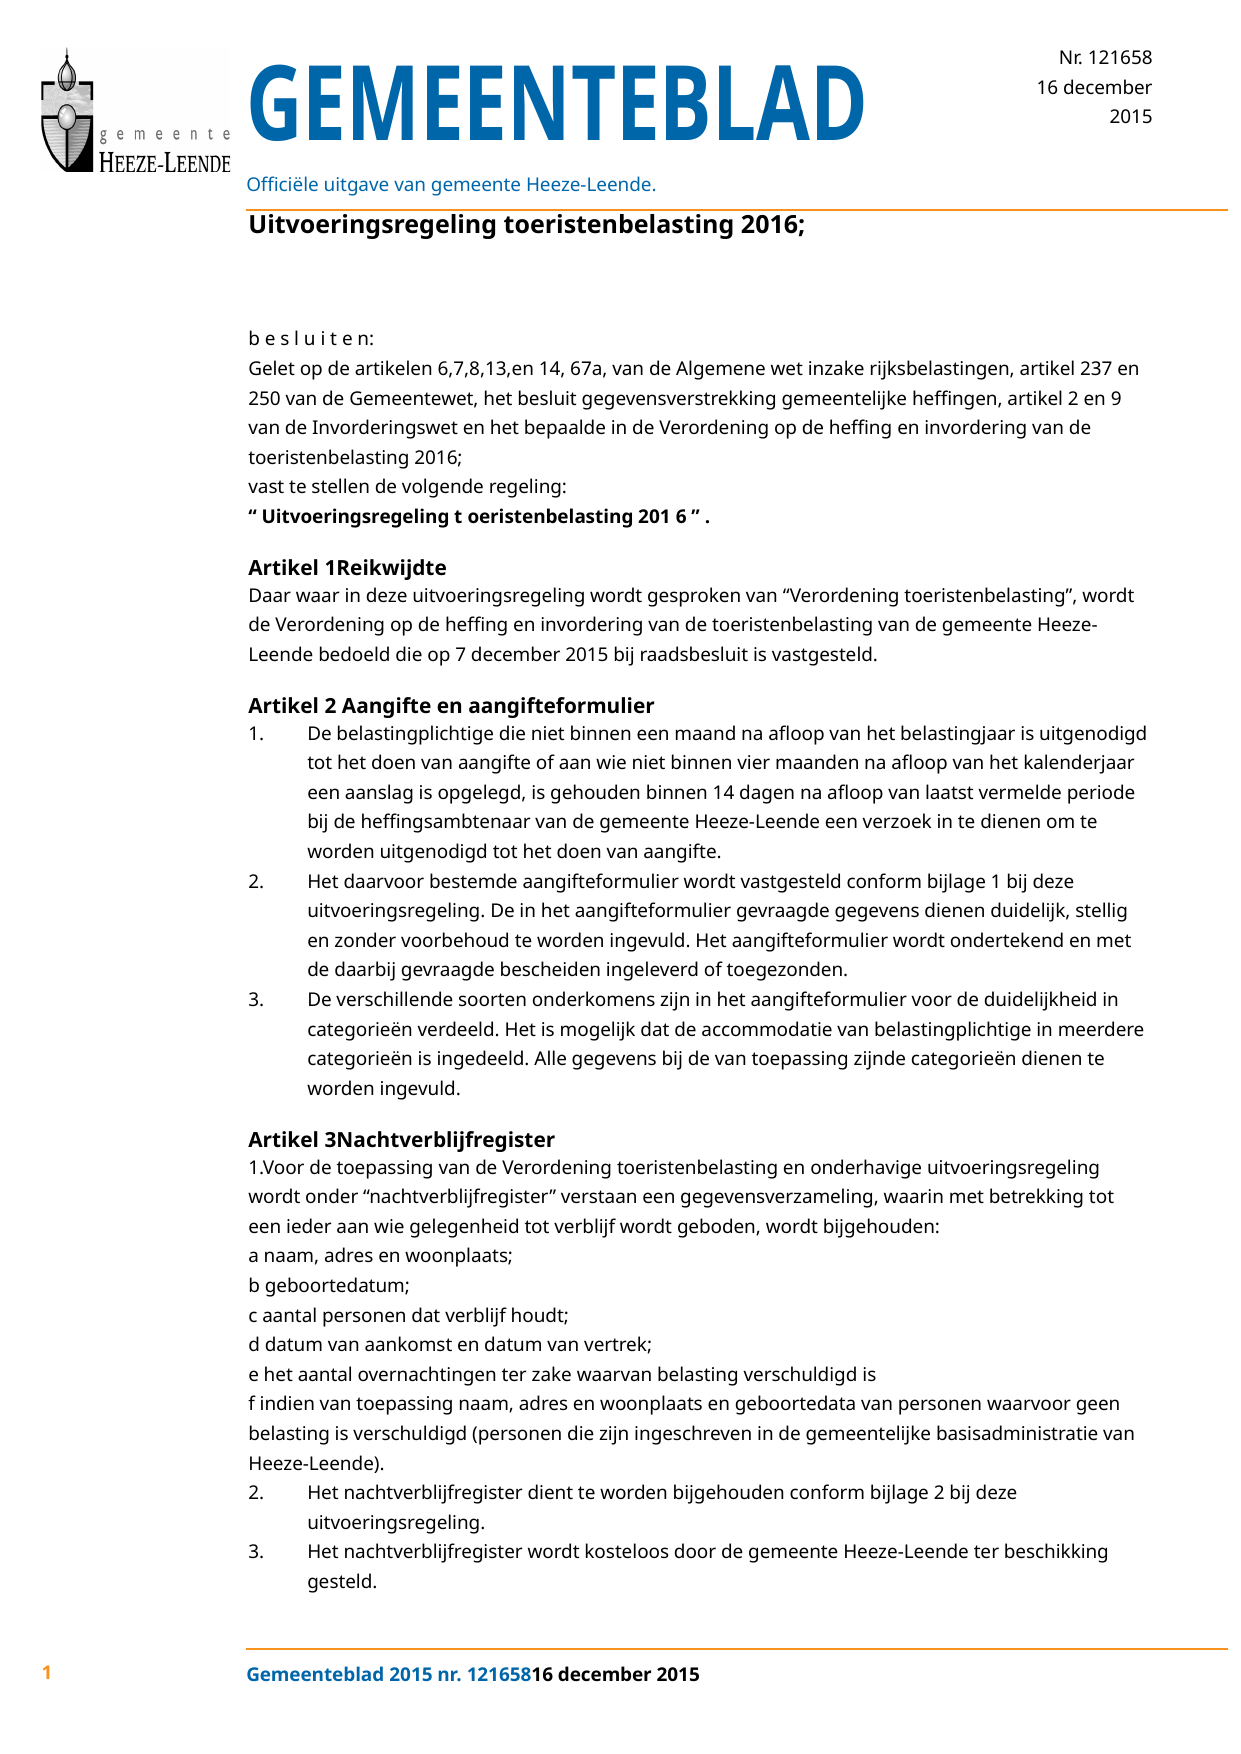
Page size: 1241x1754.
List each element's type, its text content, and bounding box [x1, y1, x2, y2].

list De belastingplichtige die niet binnen een maand na afloop van het belastingjaar is uitgenodigd tot het doen van aangifte of aan wie niet binnen vier maanden na afloop van het kalenderjaar een aanslag is opgelegd, is gehouden binnen 14 dagen na afloop van laatst vermelde periode bij de heffingsambtenaar van de gemeente Heeze-Leende een verzoek in te dienen om te worden uitgenodigd tot het doen van aangifte. [248, 720, 1152, 864]
list Het daarvoor bestemde aangifteformulier wordt vastgesteld conform bijlage 1 bij deze uitvoeringsregeling. De in het aangifteformulier gevraagde gegevens dienen duidelijk, stellig en zonder voorbehoud te worden ingevuld. Het aangifteformulier wordt ondertekend en met de daarbij gevraagde bescheiden ingeleverd of toegezonden. [248, 868, 1152, 982]
list Het nachtverblijfregister dient te worden bijgehouden conform bijlage 2 bij deze uitvoeringsregeling. [248, 1479, 1152, 1534]
text Artikel 3Nachtverblijfregister [248, 1125, 1152, 1154]
list Het nachtverblijfregister wordt kosteloos door de gemeente Heeze-Leende ter beschikking gesteld. [248, 1538, 1152, 1594]
text d datum van aankomst en datum van vertrek; [248, 1331, 1152, 1357]
text e het aantal overnachtingen ter zake waarvan belasting verschuldigd is [248, 1361, 1152, 1387]
text b e s l u i t e n: [248, 326, 1152, 351]
text Daar waar in deze uitvoeringsregeling wordt gesproken van “Verordening toeristenbelasting”, wordt de Verordening op de heffing en invordering van de toeristenbelasting van de gemeente Heeze-Leende bedoeld die op 7 december 2015 bij raadsbesluit is vastgesteld. [248, 582, 1152, 667]
text b geboortedatum; [248, 1272, 1152, 1298]
text Gelet op de artikelen 6,7,8,13,en 14, 67a, van de Algemene wet inzake rijksbelastingen, artikel 237 en 250 van de Gemeentewet, het besluit gegevensverstrekking gemeentelijke heffingen, artikel 2 en 9 van de Invorderingswet en het bepaalde in de Verordening op de heffing en invordering van de toeristenbelasting 2016; [248, 355, 1152, 470]
list De verschillende soorten onderkomens zijn in het aangifteformulier voor de duidelijkheid in categorieën verdeeld. Het is mogelijk dat de accommodatie van belastingplichtige in meerdere categorieën is ingedeeld. Alle gegevens bij de van toepassing zijnde categorieën dienen te worden ingevuld. [248, 986, 1152, 1101]
text Uitvoeringsregeling toeristenbelasting 2016; [248, 211, 1152, 241]
text a naam, adres en woonplaats; [248, 1243, 1152, 1268]
text c aantal personen dat verblijf houdt; [248, 1302, 1152, 1327]
text vast te stellen de volgende regeling: [248, 473, 1152, 499]
picture [41, 47, 231, 172]
text “ Uitvoeringsregeling t oeristenbelasting 201 6 ” . [248, 503, 1152, 529]
text 1.Voor de toepassing van de Verordening toeristenbelasting en onderhavige uitvoeringsregeling wordt onder “nachtverblijfregister” verstaan een gegevensverzameling, waarin met betrekking tot een ieder aan wie gelegenheid tot verblijf wordt geboden, wordt bijgehouden: [248, 1154, 1152, 1239]
text Artikel 1Reikwijdte [248, 553, 1152, 582]
text f indien van toepassing naam, adres en woonplaats en geboortedata van personen waarvoor geen belasting is verschuldigd (personen die zijn ingeschreven in de gemeentelijke basisadministratie van Heeze-Leende). [248, 1391, 1152, 1475]
text Artikel 2 Aangifte en aangifteformulier [248, 692, 1152, 720]
